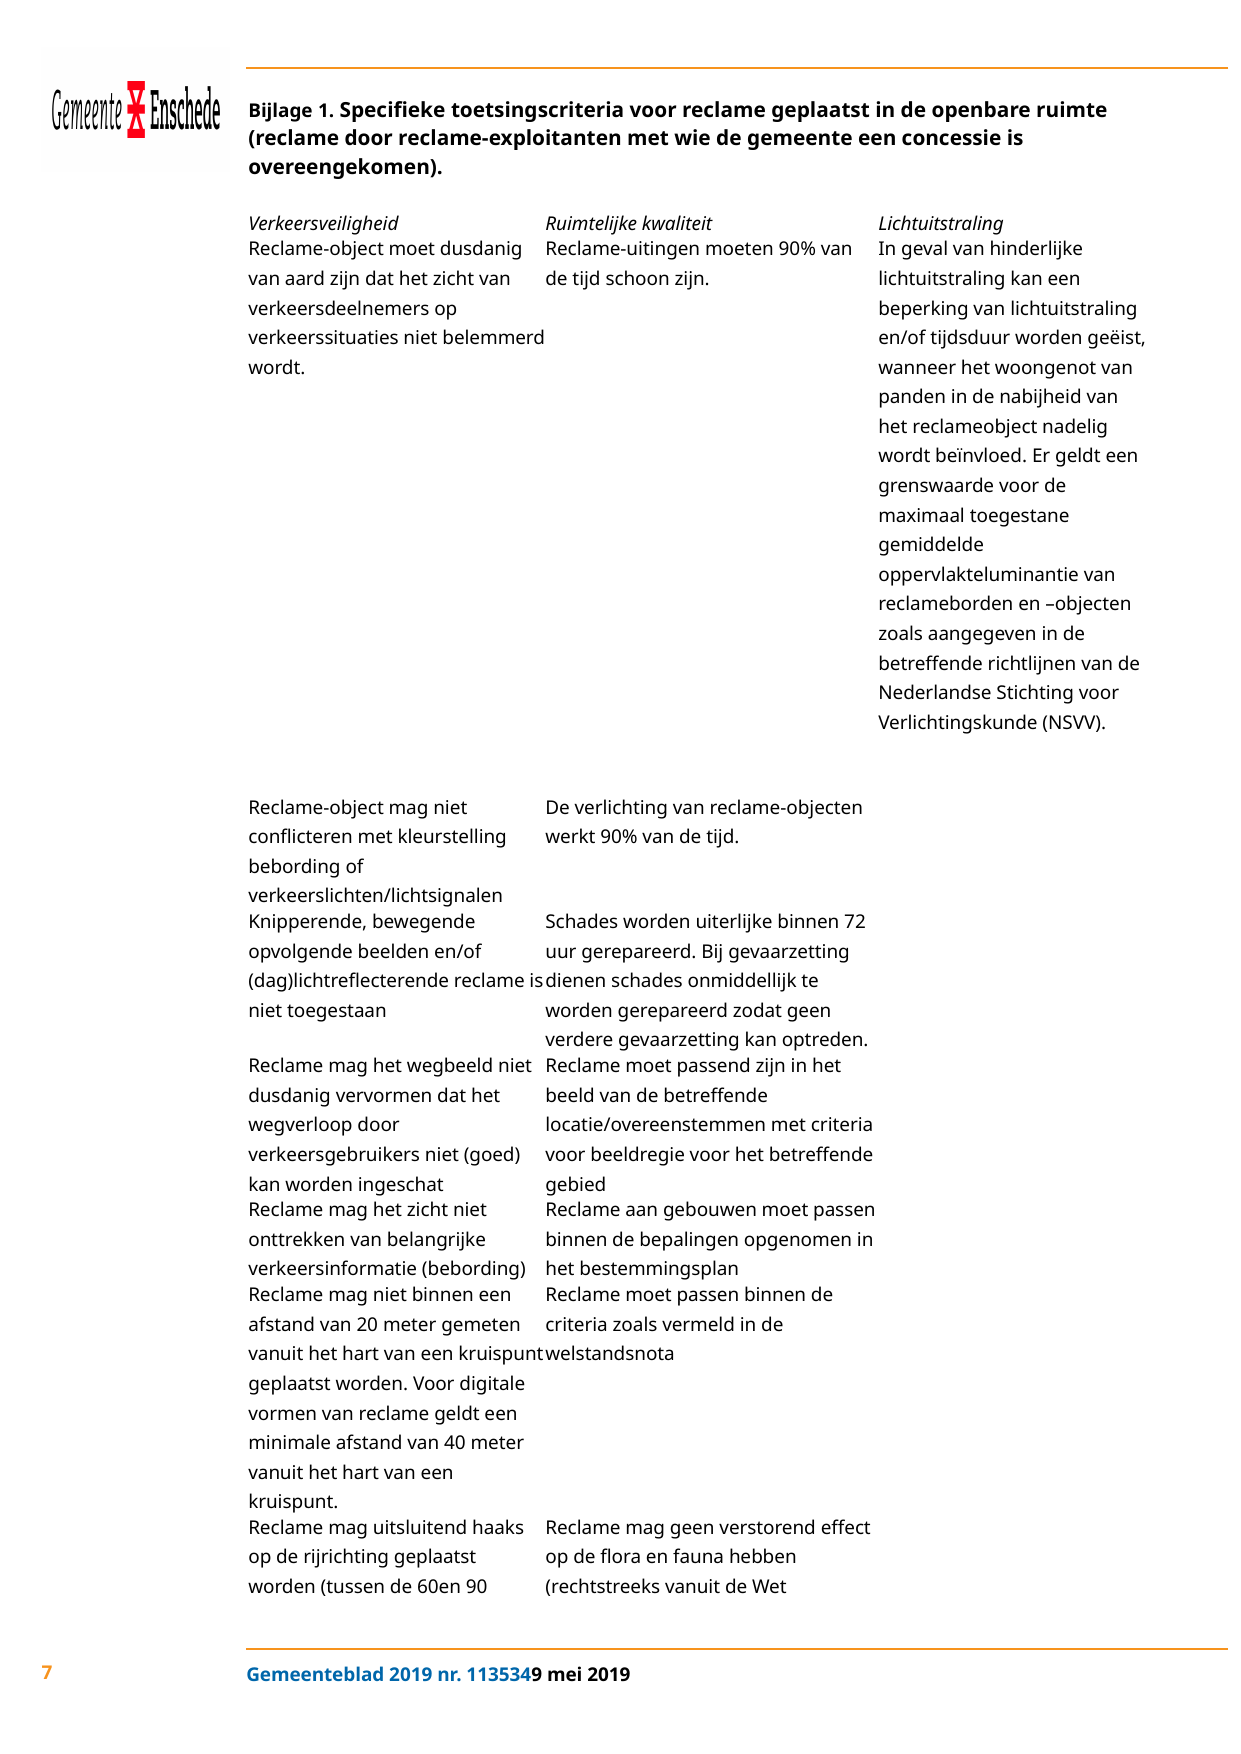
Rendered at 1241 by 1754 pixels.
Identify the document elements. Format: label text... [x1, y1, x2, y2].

table_cell Reclame aan gebouwen moet passen binnen de bepalingen opgenomen in het bestemmingsplan [545, 1196, 878, 1281]
table_cell Reclame moet passend zijn in het beeld van de betreffende locatie/overeenstemmen met criteria voor beeldregie voor het betreffende gebied [545, 1053, 878, 1196]
table_cell Reclame-object moet dusdanig van aard zijn dat het zicht van verkeersdeelnemers op verkeerssituaties niet belemmerd wordt. [248, 236, 545, 794]
table_cell De verlichting van reclame-objecten werkt 90% van de tijd. [545, 794, 878, 908]
table_cell [878, 1053, 1152, 1196]
table_header Lichtuitstraling [878, 210, 1152, 236]
table_cell Reclame mag het wegbeeld niet dusdanig vervormen dat het wegverloop door verkeersgebruikers niet (goed) kan worden ingeschat [248, 1053, 545, 1196]
table_cell Reclame mag uitsluitend haaks op de rijrichting geplaatst worden (tussen de 60en 90 [248, 1514, 545, 1599]
table_cell Reclame-object mag niet conflicteren met kleurstelling bebording of verkeerslichten/lichtsignalen [248, 794, 545, 908]
table_cell [878, 794, 1152, 908]
table_header Ruimtelijke kwaliteit [545, 210, 878, 236]
table_cell In geval van hinderlijke lichtuitstraling kan een beperking van lichtuitstraling en/of tijdsduur worden geëist, wanneer het woongenot van panden in de nabijheid van het reclameobject nadelig wordt beïnvloed. Er geldt een grenswaarde voor de maximaal toegestane gemiddelde oppervlakteluminantie van reclameborden en –objecten zoals aangegeven in de betreffende richtlijnen van de Nederlandse Stichting voor Verlichtingskunde (NSVV). [878, 236, 1152, 794]
table_cell Reclame mag niet binnen een afstand van 20 meter gemeten vanuit het hart van een kruispunt geplaatst worden. Voor digitale vormen van reclame geldt een minimale afstand van 40 meter vanuit het hart van een kruispunt. [248, 1281, 545, 1514]
text Bijlage 1. Specifieke toetsingscriteria voor reclame geplaatst in de openbare ruimte (reclame door reclame-exploitanten met wie de gemeente een concessie is overeengekomen). [248, 95, 1152, 180]
table_cell [878, 908, 1152, 1052]
table_header Verkeersveiligheid [248, 210, 545, 236]
table_cell [878, 1514, 1152, 1599]
table_cell Reclame-uitingen moeten 90% van de tijd schoon zijn. [545, 236, 878, 794]
table_cell Schades worden uiterlijke binnen 72 uur gerepareerd. Bij gevaarzetting dienen schades onmiddellijk te worden gerepareerd zodat geen verdere gevaarzetting kan optreden. [545, 908, 878, 1052]
table_cell Reclame mag het zicht niet onttrekken van belangrijke verkeersinformatie (bebording) [248, 1196, 545, 1281]
table_cell [878, 1281, 1152, 1514]
table_cell [878, 1196, 1152, 1281]
table_cell Knipperende, bewegende opvolgende beelden en/of (dag)lichtreflecterende reclame is niet toegestaan [248, 908, 545, 1052]
picture [41, 47, 231, 172]
table_cell Reclame mag geen verstorend effect op de flora en fauna hebben (rechtstreeks vanuit de Wet [545, 1514, 878, 1599]
table_cell Reclame moet passen binnen de criteria zoals vermeld in de welstandsnota [545, 1281, 878, 1514]
